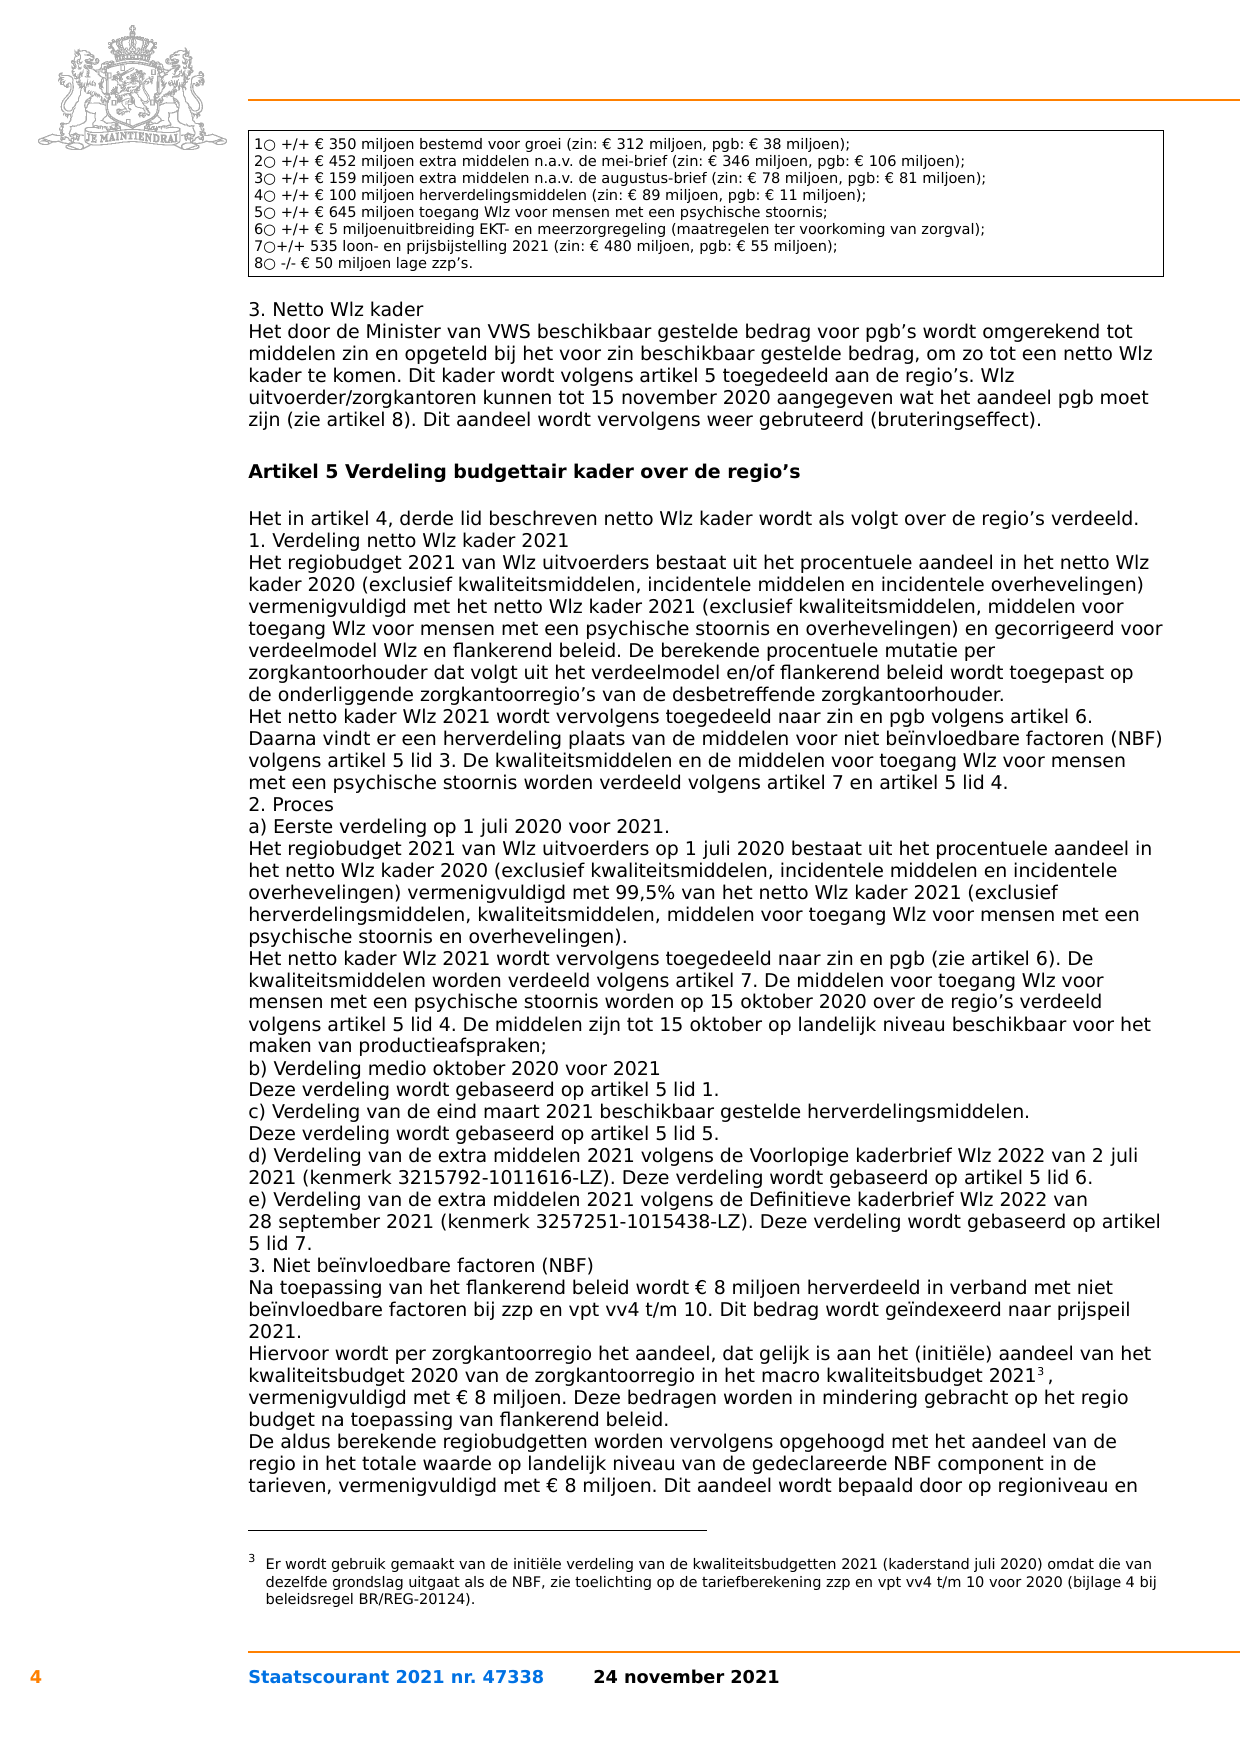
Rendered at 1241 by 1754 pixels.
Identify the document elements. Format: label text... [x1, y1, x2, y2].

text Het netto kader Wlz 2021 wordt vervolgens toegedeeld naar zin en pgb volgens artikel 6. Daarna vindt er een herverdeling plaats van de middelen voor niet beïnvloedbare factoren (NBF) volgens artikel 5 lid 3. De kwaliteitsmiddelen en de middelen voor toegang Wlz voor mensen met een psychische stoornis worden verdeeld volgens artikel 7 en artikel 5 lid 4. [248, 706, 1163, 794]
text b) Verdeling medio oktober 2020 voor 2021 [248, 1057, 1163, 1079]
text Het regiobudget 2021 van Wlz uitvoerders bestaat uit het procentuele aandeel in het netto Wlz kader 2020 (exclusief kwaliteitsmiddelen, incidentele middelen en incidentele overhevelingen) vermenigvuldigd met het netto Wlz kader 2021 (exclusief kwaliteitsmiddelen, middelen voor toegang Wlz voor mensen met een psychische stoornis en overhevelingen) en gecorrigeerd voor verdeelmodel Wlz en flankerend beleid. De berekende procentuele mutatie per zorgkantoorhouder dat volgt uit het verdeelmodel en/of flankerend beleid wordt toegepast op de onderliggende zorgkantoorregio’s van de desbetreffende zorgkantoorhouder. [248, 552, 1163, 706]
text e) Verdeling van de extra middelen 2021 volgens de Definitieve kaderbrief Wlz 2022 van 28 september 2021 (kenmerk 3257251-1015438-LZ). Deze verdeling wordt gebaseerd op artikel 5 lid 7. [248, 1189, 1163, 1255]
text Na toepassing van het flankerend beleid wordt € 8 miljoen herverdeeld in verband met niet beïnvloedbare factoren bij zzp en vpt vv4 t/m 10. Dit bedrag wordt geïndexeerd naar prijspeil 2021. [248, 1277, 1163, 1343]
text Deze verdeling wordt gebaseerd op artikel 5 lid 1. [248, 1079, 1163, 1101]
text 1. Verdeling netto Wlz kader 2021 [248, 530, 1163, 552]
text d) Verdeling van de extra middelen 2021 volgens de Voorlopige kaderbrief Wlz 2022 van 2 juli 2021 (kenmerk 3215792-1011616-LZ). Deze verdeling wordt gebaseerd op artikel 5 lid 6. [248, 1145, 1163, 1189]
text 3. Niet beïnvloedbare factoren (NBF) [248, 1255, 1163, 1277]
text Het door de Minister van VWS beschikbaar gestelde bedrag voor pgb’s wordt omgerekend tot middelen zin en opgeteld bij het voor zin beschikbaar gestelde bedrag, om zo tot een netto Wlz kader te komen. Dit kader wordt volgens artikel 5 toegedeeld aan de regio’s. Wlz uitvoerder/zorgkantoren kunnen tot 15 november 2020 aangegeven wat het aandeel pgb moet zijn (zie artikel 8). Dit aandeel wordt vervolgens weer gebruteerd (bruteringseffect). [248, 321, 1163, 431]
text Het in artikel 4, derde lid beschreven netto Wlz kader wordt als volgt over de regio’s verdeeld. [248, 508, 1163, 530]
text Er wordt gebruik gemaakt van de initiële verdeling van de kwaliteitsbudgetten 2021 (kaderstand juli 2020) omdat die van dezelfde grondslag uitgaat als de NBF, zie toelichting op de tariefberekening zzp en vpt vv4 t/m 10 voor 2020 (bijlage 4 bij beleidsregel BR/REG-20124). [248, 1552, 1163, 1608]
text Het regiobudget 2021 van Wlz uitvoerders op 1 juli 2020 bestaat uit het procentuele aandeel in het netto Wlz kader 2020 (exclusief kwaliteitsmiddelen, incidentele middelen en incidentele overhevelingen) vermenigvuldigd met 99,5% van het netto Wlz kader 2021 (exclusief herverdelingsmiddelen, kwaliteitsmiddelen, middelen voor toegang Wlz voor mensen met een psychische stoornis en overhevelingen). [248, 838, 1163, 947]
text c) Verdeling van de eind maart 2021 beschikbaar gestelde herverdelingsmiddelen. [248, 1101, 1163, 1123]
text Deze verdeling wordt gebaseerd op artikel 5 lid 5. [248, 1123, 1163, 1145]
text 3. Netto Wlz kader [248, 299, 1163, 321]
text Hiervoor wordt per zorgkantoorregio het aandeel, dat gelijk is aan het (initiële) aandeel van het kwaliteitsbudget 2020 van de zorgkantoorregio in het macro kwaliteitsbudget 2021, vermenigvuldigd met € 8 miljoen. Deze bedragen worden in mindering gebracht op het regio budget na toepassing van flankerend beleid. [248, 1343, 1163, 1431]
text 2. Proces [248, 794, 1163, 816]
text a) Eerste verdeling op 1 juli 2020 voor 2021. [248, 816, 1163, 838]
table_header 1○ +/+ € 350 miljoen bestemd voor groei (zin: € 312 miljoen, pgb: € 38 miljoen); 2○ +/+ € 452 miljoen extra middelen n.a.v. de mei-brief (zin: € 346 miljoen, pgb: € 106 miljoen); 3○ +/+ € 159 miljoen extra middelen n.a.v. de augustus-brief (zin: € 78 miljoen, pgb: € 81 miljoen); 4○ +/+ € 100 miljoen herverdelingsmiddelen (zin: € 89 miljoen, pgb: € 11 miljoen); 5○ +/+ € 645 miljoen toegang Wlz voor mensen met een psychische stoornis; 6○ +/+ € 5 miljoenuitbreiding EKT- en meerzorgregeling (maatregelen ter voorkoming van zorgval); 7○+/+ 535 loon- en prijsbijstelling 2021 (zin: € 480 miljoen, pgb: € 55 miljoen); 8○ -/- € 50 miljoen lage zzp’s. [249, 131, 1163, 276]
text De aldus berekende regiobudgetten worden vervolgens opgehoogd met het aandeel van de regio in het totale waarde op landelijk niveau van de gedeclareerde NBF component in de tarieven, vermenigvuldigd met € 8 miljoen. Dit aandeel wordt bepaald door op regioniveau en [248, 1431, 1163, 1497]
text Het netto kader Wlz 2021 wordt vervolgens toegedeeld naar zin en pgb (zie artikel 6). De kwaliteitsmiddelen worden verdeeld volgens artikel 7. De middelen voor toegang Wlz voor mensen met een psychische stoornis worden op 15 oktober 2020 over de regio’s verdeeld volgens artikel 5 lid 4. De middelen zijn tot 15 oktober op landelijk niveau beschikbaar voor het maken van productieafspraken; [248, 947, 1163, 1057]
picture [38, 25, 227, 150]
subtitle Artikel 5 Verdeling budgettair kader over de regio’s [248, 461, 1163, 483]
